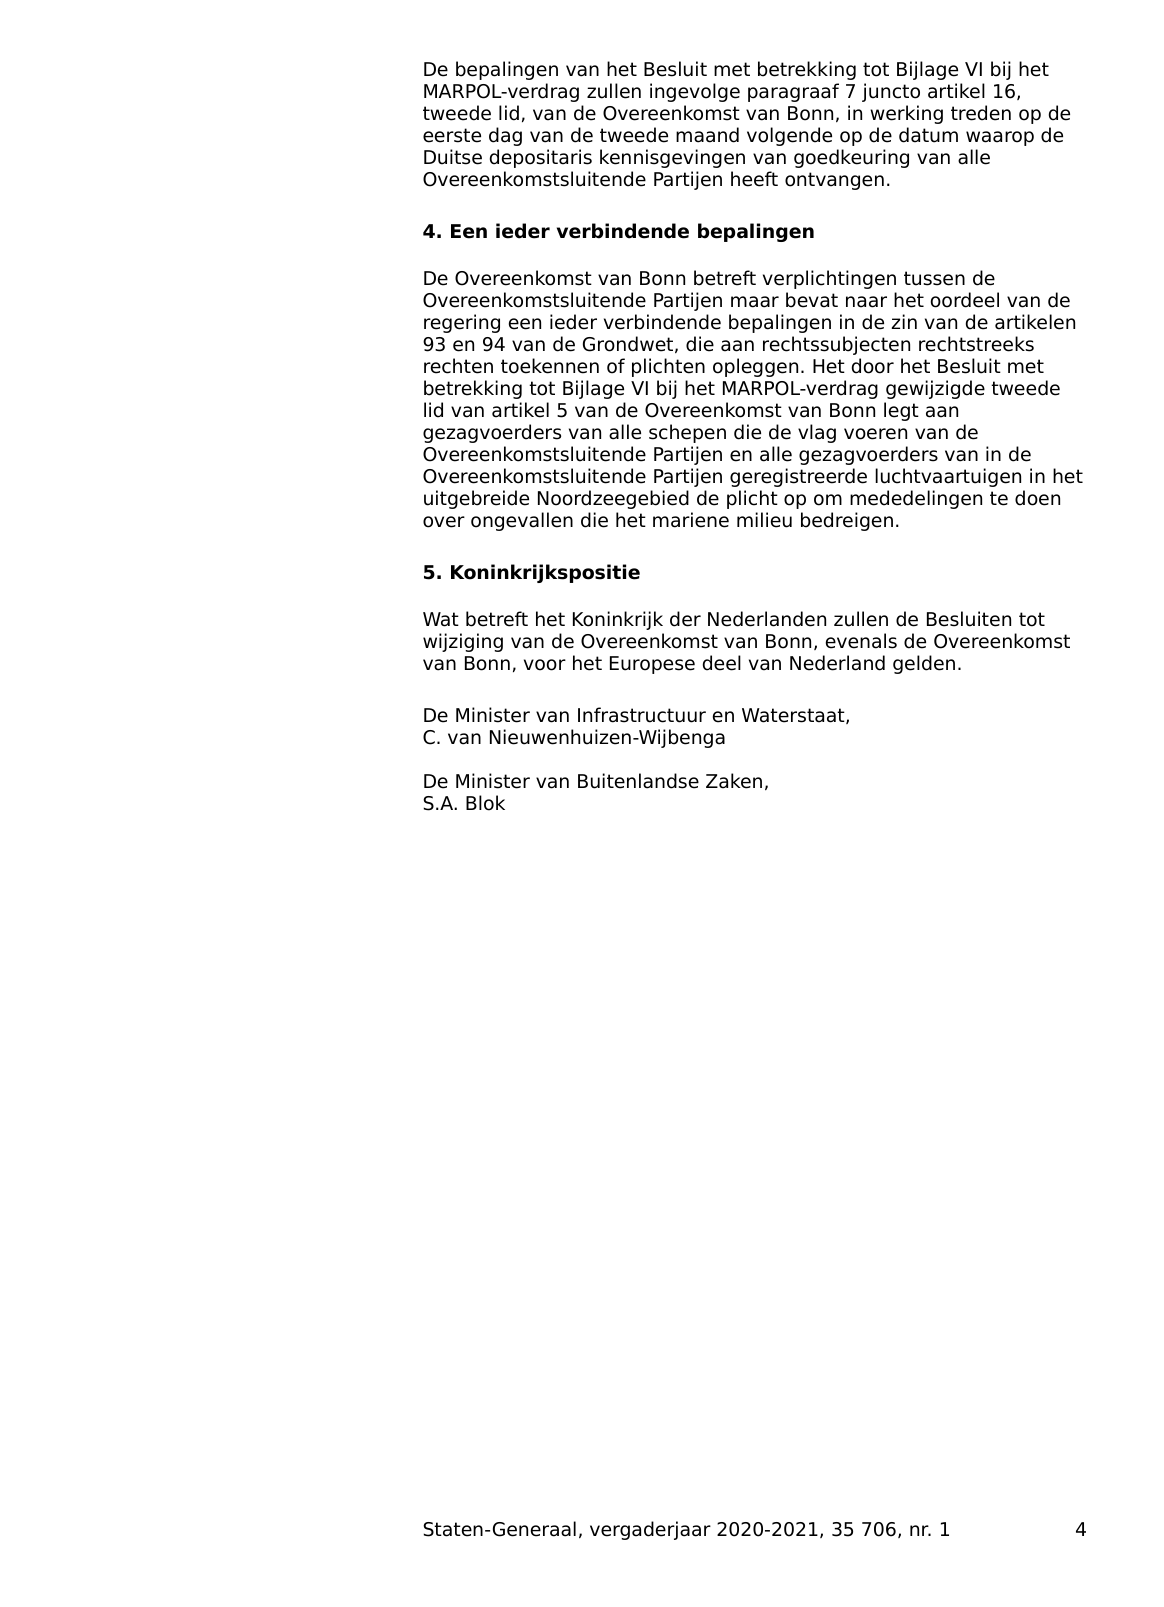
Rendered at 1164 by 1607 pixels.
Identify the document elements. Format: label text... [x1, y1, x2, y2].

subtitle 4. Een ieder verbindende bepalingen [422, 221, 1087, 243]
text De bepalingen van het Besluit met betrekking tot Bijlage VI bij het MARPOL-verdrag zullen ingevolge paragraaf 7 juncto artikel 16, tweede lid, van de Overeenkomst van Bonn, in werking treden op de eerste dag van de tweede maand volgende op de datum waarop de Duitse depositaris kennisgevingen van goedkeuring van alle Overeenkomstsluitende Partijen heeft ontvangen. [422, 59, 1087, 191]
subtitle 5. Koninkrijkspositie [422, 562, 1087, 584]
text De Overeenkomst van Bonn betreft verplichtingen tussen de Overeenkomstsluitende Partijen maar bevat naar het oordeel van de regering een ieder verbindende bepalingen in de zin van de artikelen 93 en 94 van de Grondwet, die aan rechtssubjecten rechtstreeks rechten toekennen of plichten opleggen. Het door het Besluit met betrekking tot Bijlage VI bij het MARPOL-verdrag gewijzigde tweede lid van artikel 5 van de Overeenkomst van Bonn legt aan gezagvoerders van alle schepen die de vlag voeren van de Overeenkomstsluitende Partijen en alle gezagvoerders van in de Overeenkomstsluitende Partijen geregistreerde luchtvaartuigen in het uitgebreide Noordzeegebied de plicht op om mededelingen te doen over ongevallen die het mariene milieu bedreigen. [422, 268, 1087, 532]
text De Minister van Infrastructuur en Waterstaat, C. van Nieuwenhuizen-Wijbenga [422, 704, 1087, 748]
text Wat betreft het Koninkrijk der Nederlanden zullen de Besluiten tot wijziging van de Overeenkomst van Bonn, evenals de Overeenkomst van Bonn, voor het Europese deel van Nederland gelden. [422, 609, 1087, 674]
text De Minister van Buitenlandse Zaken, S.A. Blok [422, 771, 1087, 815]
